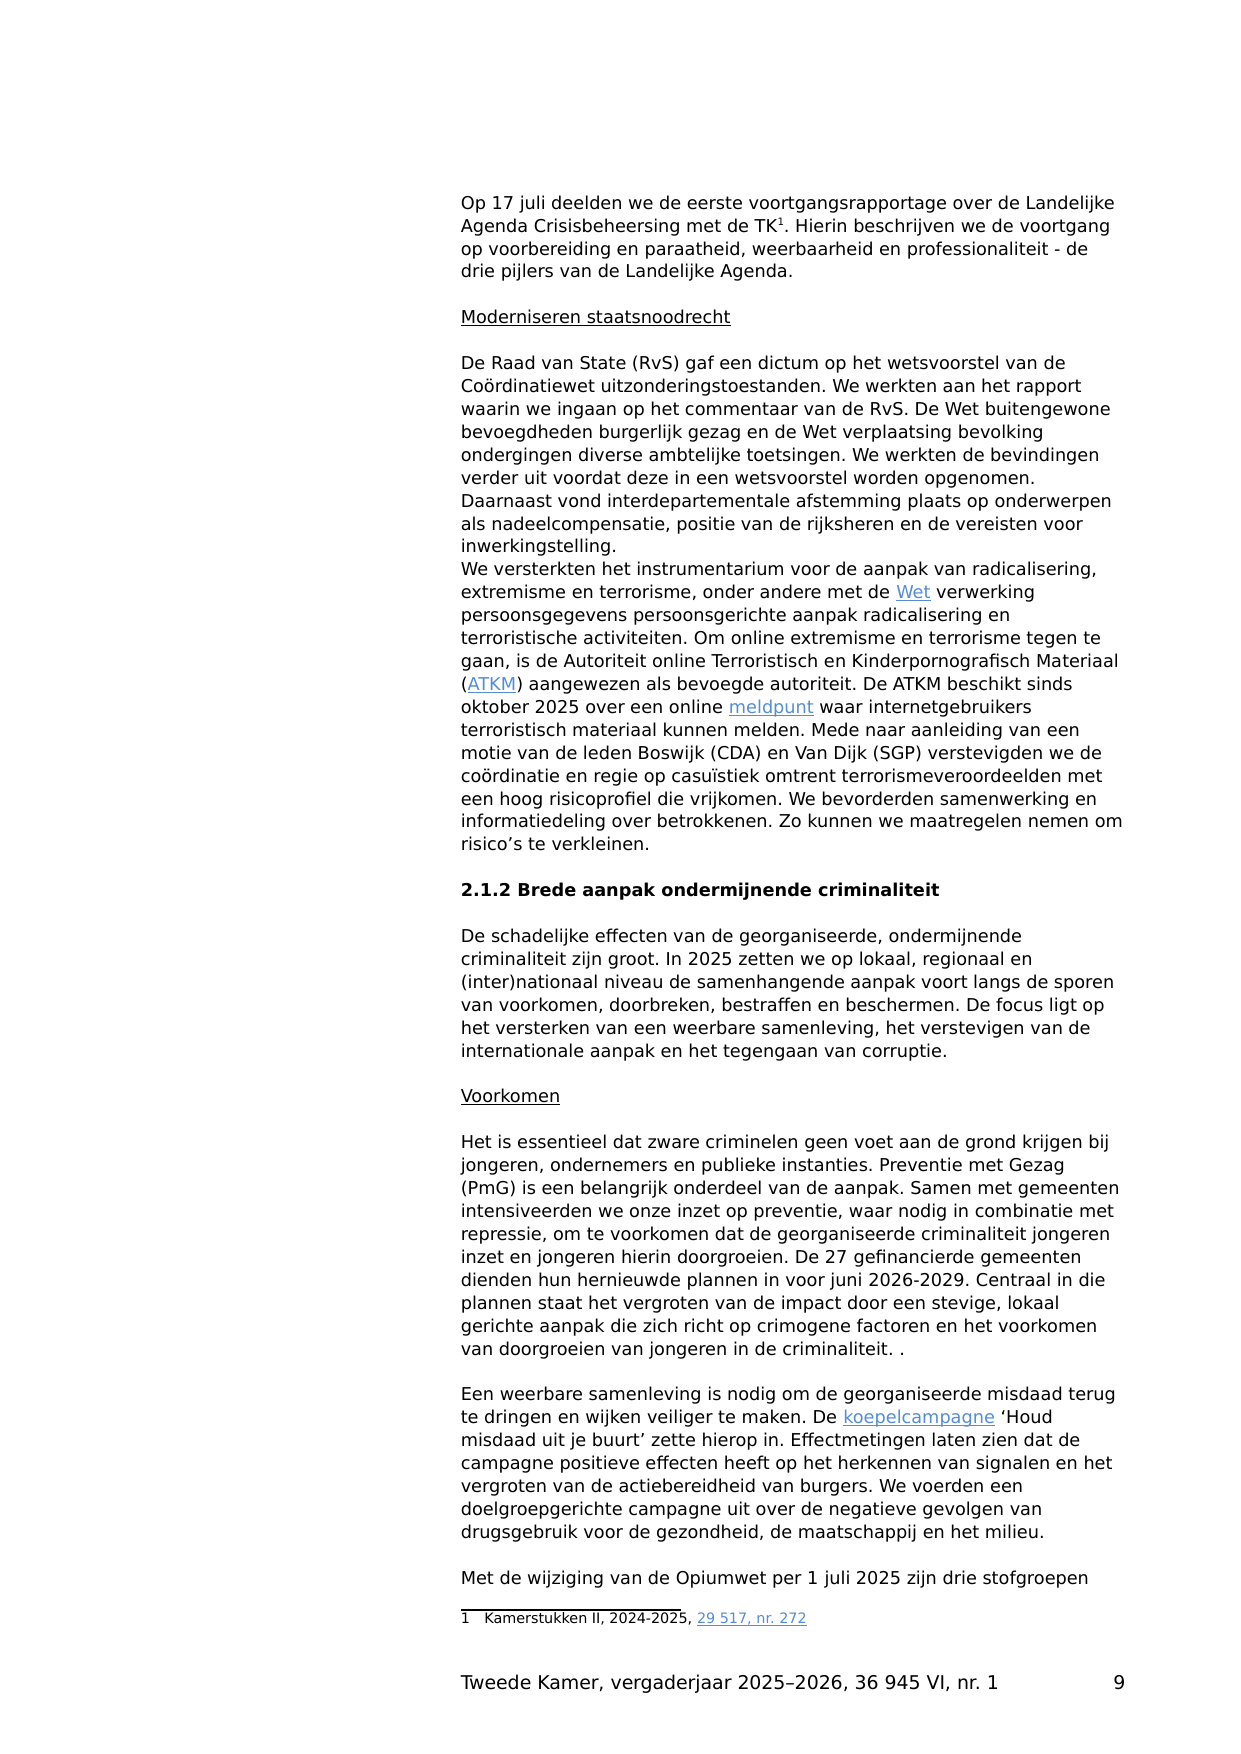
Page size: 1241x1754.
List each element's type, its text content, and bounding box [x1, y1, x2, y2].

text Met de wijziging van de Opiumwet per 1 juli 2025 zijn drie stofgroepen [461, 1566, 1125, 1589]
text __Kamerstukken II, 2024-2025, 29 517, nr. 272 [461, 1610, 1125, 1627]
text Moderniseren staatsnoodrecht [461, 305, 1125, 328]
text Op 17 juli deelden we de eerste voortgangsrapportage over de Landelijke Agenda Crisisbeheersing met de TK. Hierin beschrijven we de voortgang op voorbereiding en paraatheid, weerbaarheid en professionaliteit - de drie pijlers van de Landelijke Agenda. [461, 191, 1125, 282]
text De schadelijke effecten van de georganiseerde, ondermĳnende criminaliteit zijn groot. In 2025 zetten we op lokaal, regionaal en (inter)nationaal niveau de samenhangende aanpak voort langs de sporen van voorkomen, doorbreken, bestraffen en beschermen. De focus ligt op het versterken van een weerbare samenleving, het verstevigen van de internationale aanpak en het tegengaan van corruptie. [461, 924, 1125, 1062]
text Het is essentieel dat zware criminelen geen voet aan de grond krijgen bij jongeren, ondernemers en publieke instanties. Preventie met Gezag (PmG) is een belangrijk onderdeel van de aanpak. Samen met gemeenten intensiveerden we onze inzet op preventie, waar nodig in combinatie met repressie, om te voorkomen dat de georganiseerde criminaliteit jongeren inzet en jongeren hierin doorgroeien. De 27 gefinancierde gemeenten dienden hun hernieuwde plannen in voor juni 2026-2029. Centraal in die plannen staat het vergroten van de impact door een stevige, lokaal gerichte aanpak die zich richt op crimogene factoren en het voorkomen van doorgroeien van jongeren in de criminaliteit. . [461, 1130, 1125, 1359]
text De Raad van State (RvS) gaf een dictum op het wetsvoorstel van de Coördinatiewet uitzonderingstoestanden. We werkten aan het rapport waarin we ingaan op het commentaar van de RvS. De Wet buitengewone bevoegdheden burgerlijk gezag en de Wet verplaatsing bevolking ondergingen diverse ambtelijke toetsingen. We werkten de bevindingen verder uit voordat deze in een wetsvoorstel worden opgenomen. Daarnaast vond interdepartementale afstemming plaats op onderwerpen als nadeelcompensatie, positie van de rijksheren en de vereisten voor inwerkingstelling. We versterkten het instrumentarium voor de aanpak van radicalisering, extremisme en terrorisme, onder andere met de Wet verwerking persoonsgegevens persoonsgerichte aanpak radicalisering en terroristische activiteiten. Om online extremisme en terrorisme tegen te gaan, is de Autoriteit online Terroristisch en Kinderpornografisch Materiaal (ATKM) aangewezen als bevoegde autoriteit. De ATKM beschikt sinds oktober 2025 over een online meldpunt waar internetgebruikers terroristisch materiaal kunnen melden. Mede naar aanleiding van een motie van de leden Boswijk (CDA) en Van Dijk (SGP) verstevigden we de coördinatie en regie op casuïstiek omtrent terrorismeveroordeelden met een hoog risicoprofiel die vrijkomen. We bevorderden samenwerking en informatiedeling over betrokkenen. Zo kunnen we maatregelen nemen om risico’s te verkleinen. [461, 351, 1125, 855]
text Voorkomen [461, 1084, 1125, 1107]
text Een weerbare samenleving is nodig om de georganiseerde misdaad terug te dringen en wijken veiliger te maken. De koepelcampagne ‘Houd misdaad uit je buurt’ zette hierop in. Effectmetingen laten zien dat de campagne positieve effecten heeft op het herkennen van signalen en het vergroten van de actiebereidheid van burgers. We voerden een doelgroepgerichte campagne uit over de negatieve gevolgen van drugsgebruik voor de gezondheid, de maatschappij en het milieu. [461, 1382, 1125, 1543]
text 2.1.2 Brede aanpak ondermijnende criminaliteit [461, 878, 1125, 901]
